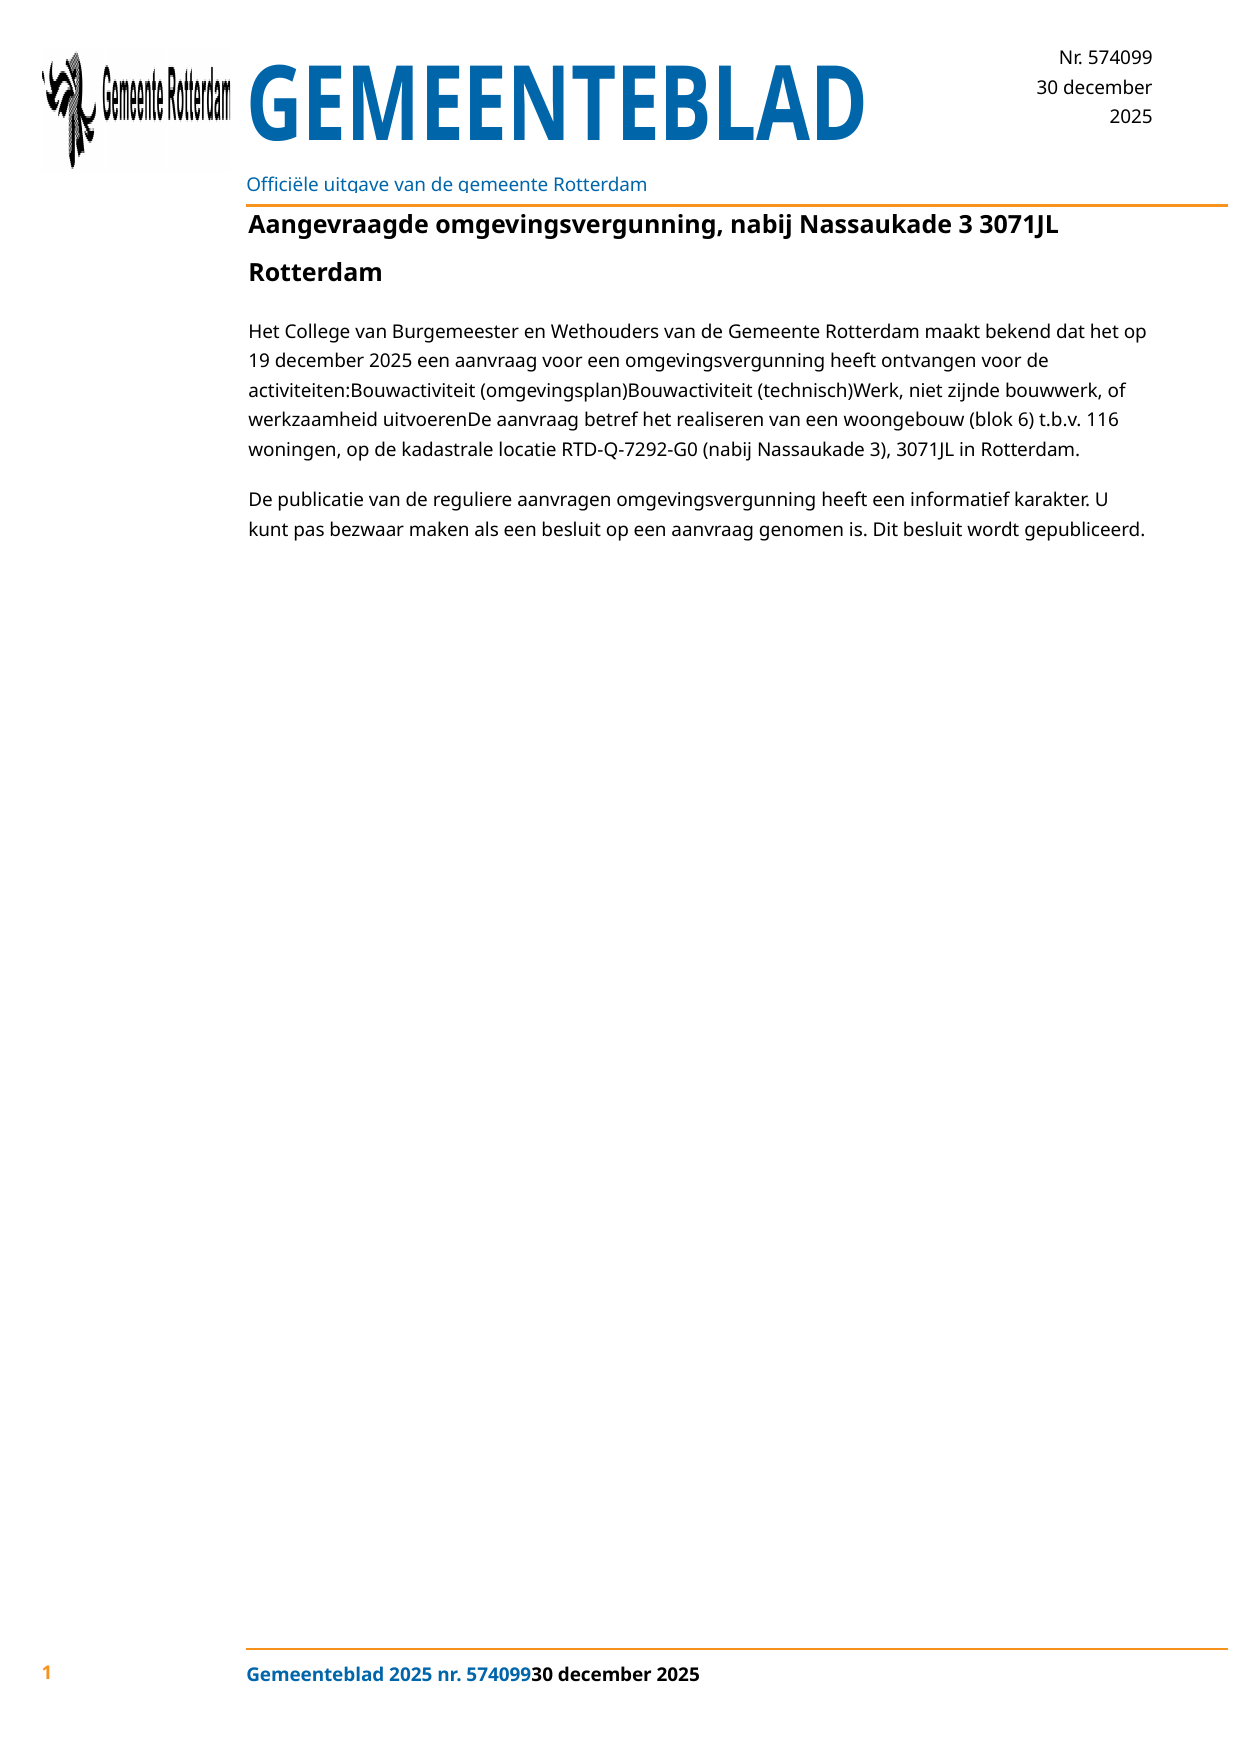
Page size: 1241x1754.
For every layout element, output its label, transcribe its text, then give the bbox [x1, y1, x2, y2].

text De publicatie van de reguliere aanvragen omgevingsvergunning heeft een informatief karakter. U kunt pas bezwaar maken als een besluit op een aanvraag genomen is. Dit besluit wordt gepubliceerd. [248, 487, 1152, 542]
picture [41, 47, 231, 172]
text Het College van Burgemeester en Wethouders van de Gemeente Rotterdam maakt bekend dat het op 19 december 2025 een aanvraag voor een omgevingsvergunning heeft ontvangen voor de activiteiten:Bouwactiviteit (omgevingsplan)Bouwactiviteit (technisch)Werk, niet zijnde bouwwerk, of werkzaamheid uitvoerenDe aanvraag betref het realiseren van een woongebouw (blok 6) t.b.v. 116 woningen, op de kadastrale locatie RTD-Q-7292-G0 (nabij Nassaukade 3), 3071JL in Rotterdam. [248, 318, 1152, 462]
text Aangevraagde omgevingsvergunning, nabij Nassaukade 3 3071JL Rotterdam [248, 207, 1152, 288]
